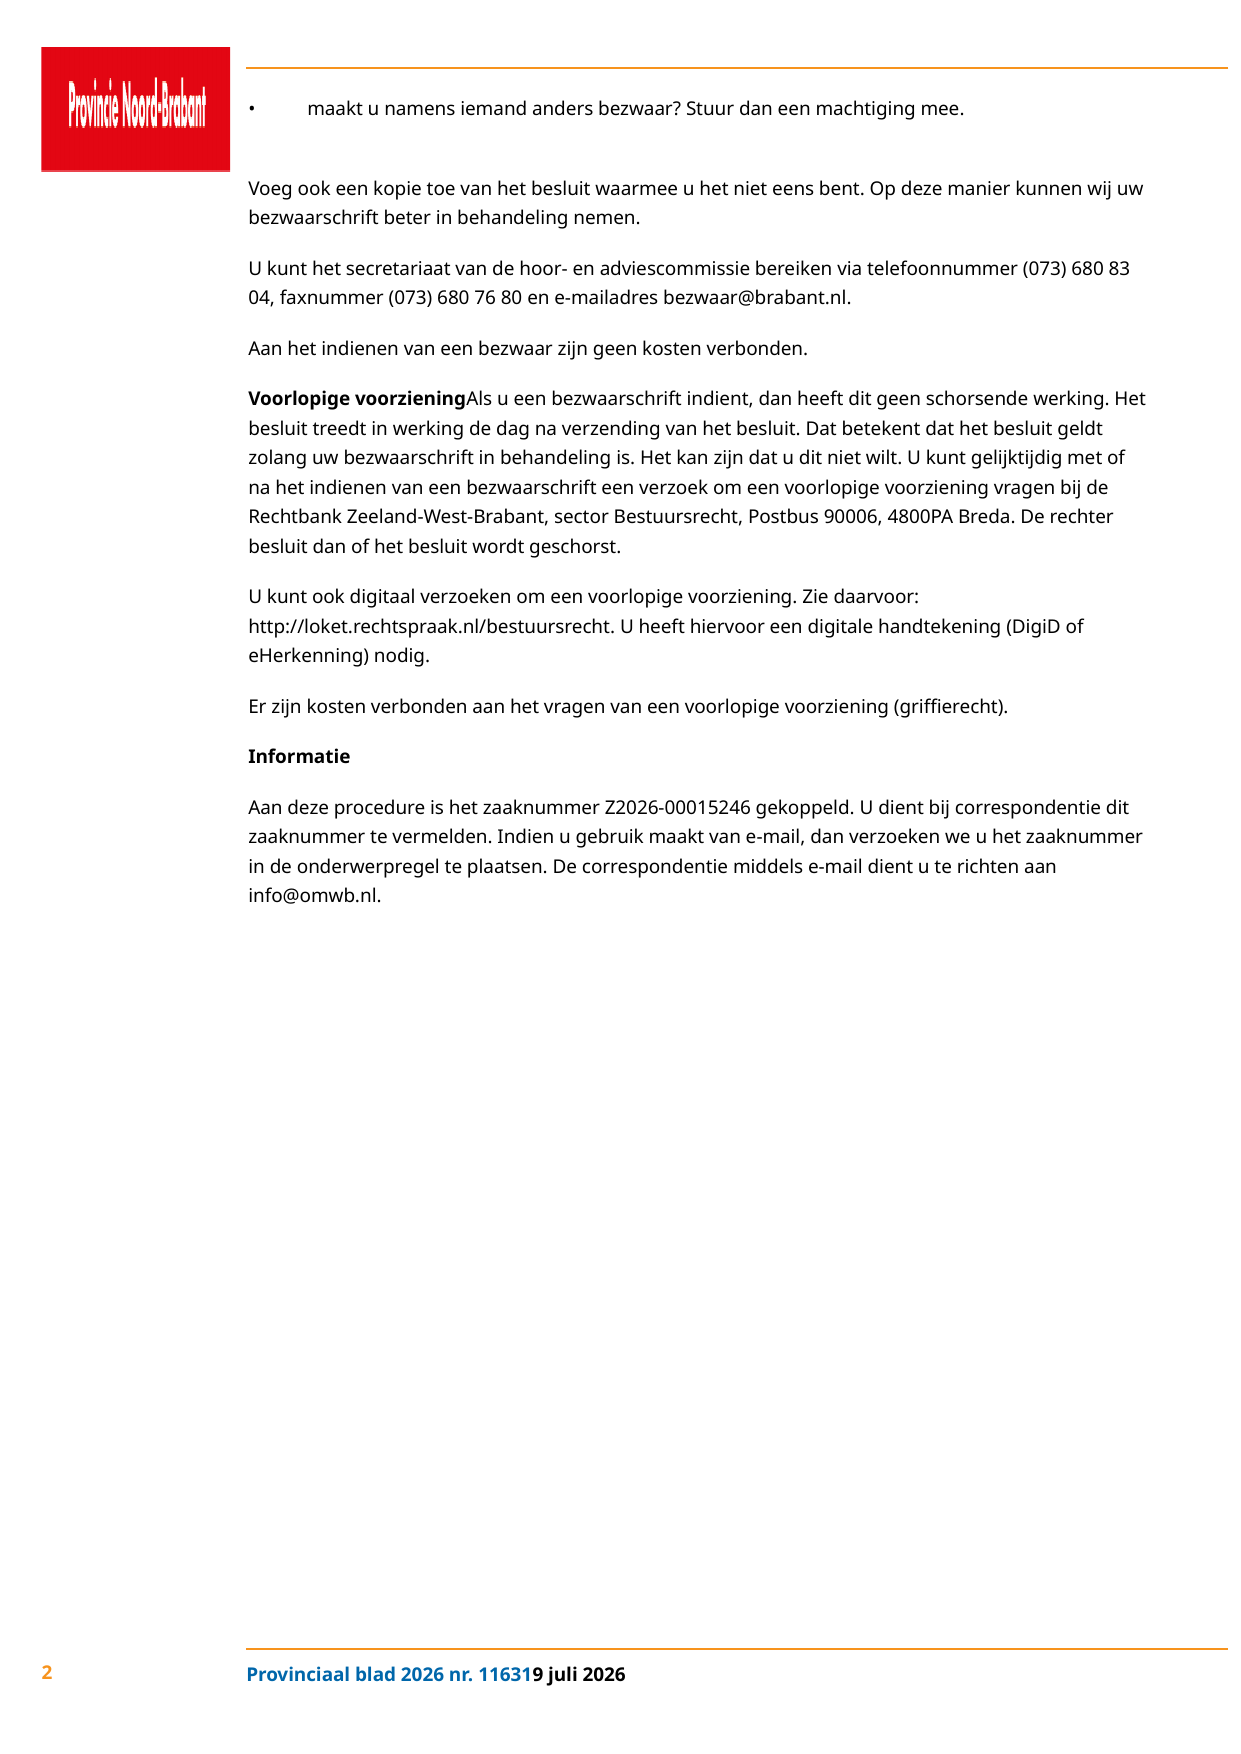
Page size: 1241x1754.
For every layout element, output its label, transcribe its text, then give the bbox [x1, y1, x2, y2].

text Informatie [248, 743, 1152, 769]
text Aan het indienen van een bezwaar zijn geen kosten verbonden. [248, 335, 1152, 361]
text U kunt ook digitaal verzoeken om een voorlopige voorziening. Zie daarvoor: http://loket.rechtspraak.nl/bestuursrecht. U heeft hiervoor een digitale handtekening (DigiD of eHerkenning) nodig. [248, 583, 1152, 668]
text Voeg ook een kopie toe van het besluit waarmee u het niet eens bent. Op deze manier kunnen wij uw bezwaarschrift beter in behandeling nemen. [248, 175, 1152, 230]
list maakt u namens iemand anders bezwaar? Stuur dan een machtiging mee. [248, 95, 1152, 121]
text Aan deze procedure is het zaaknummer Z2026-00015246 gekoppeld. U dient bij correspondentie dit zaaknummer te vermelden. Indien u gebruik maakt van e-mail, dan verzoeken we u het zaaknummer in de onderwerpregel te plaatsen. De correspondentie middels e-mail dient u te richten aan info@omwb.nl. [248, 794, 1152, 908]
text U kunt het secretariaat van de hoor- en adviescommissie bereiken via telefoonnummer (073) 680 83 04, faxnummer (073) 680 76 80 en e-mailadres bezwaar@brabant.nl. [248, 255, 1152, 310]
picture [41, 47, 231, 172]
text Er zijn kosten verbonden aan het vragen van een voorlopige voorziening (griffierecht). [248, 693, 1152, 719]
text Voorlopige voorzieningAls u een bezwaarschrift indient, dan heeft dit geen schorsende werking. Het besluit treedt in werking de dag na verzending van het besluit. Dat betekent dat het besluit geldt zolang uw bezwaarschrift in behandeling is. Het kan zijn dat u dit niet wilt. U kunt gelijktijdig met of na het indienen van een bezwaarschrift een verzoek om een voorlopige voorziening vragen bij de Rechtbank Zeeland-West-Brabant, sector Bestuursrecht, Postbus 90006, 4800PA Breda. De rechter besluit dan of het besluit wordt geschorst. [248, 385, 1152, 559]
